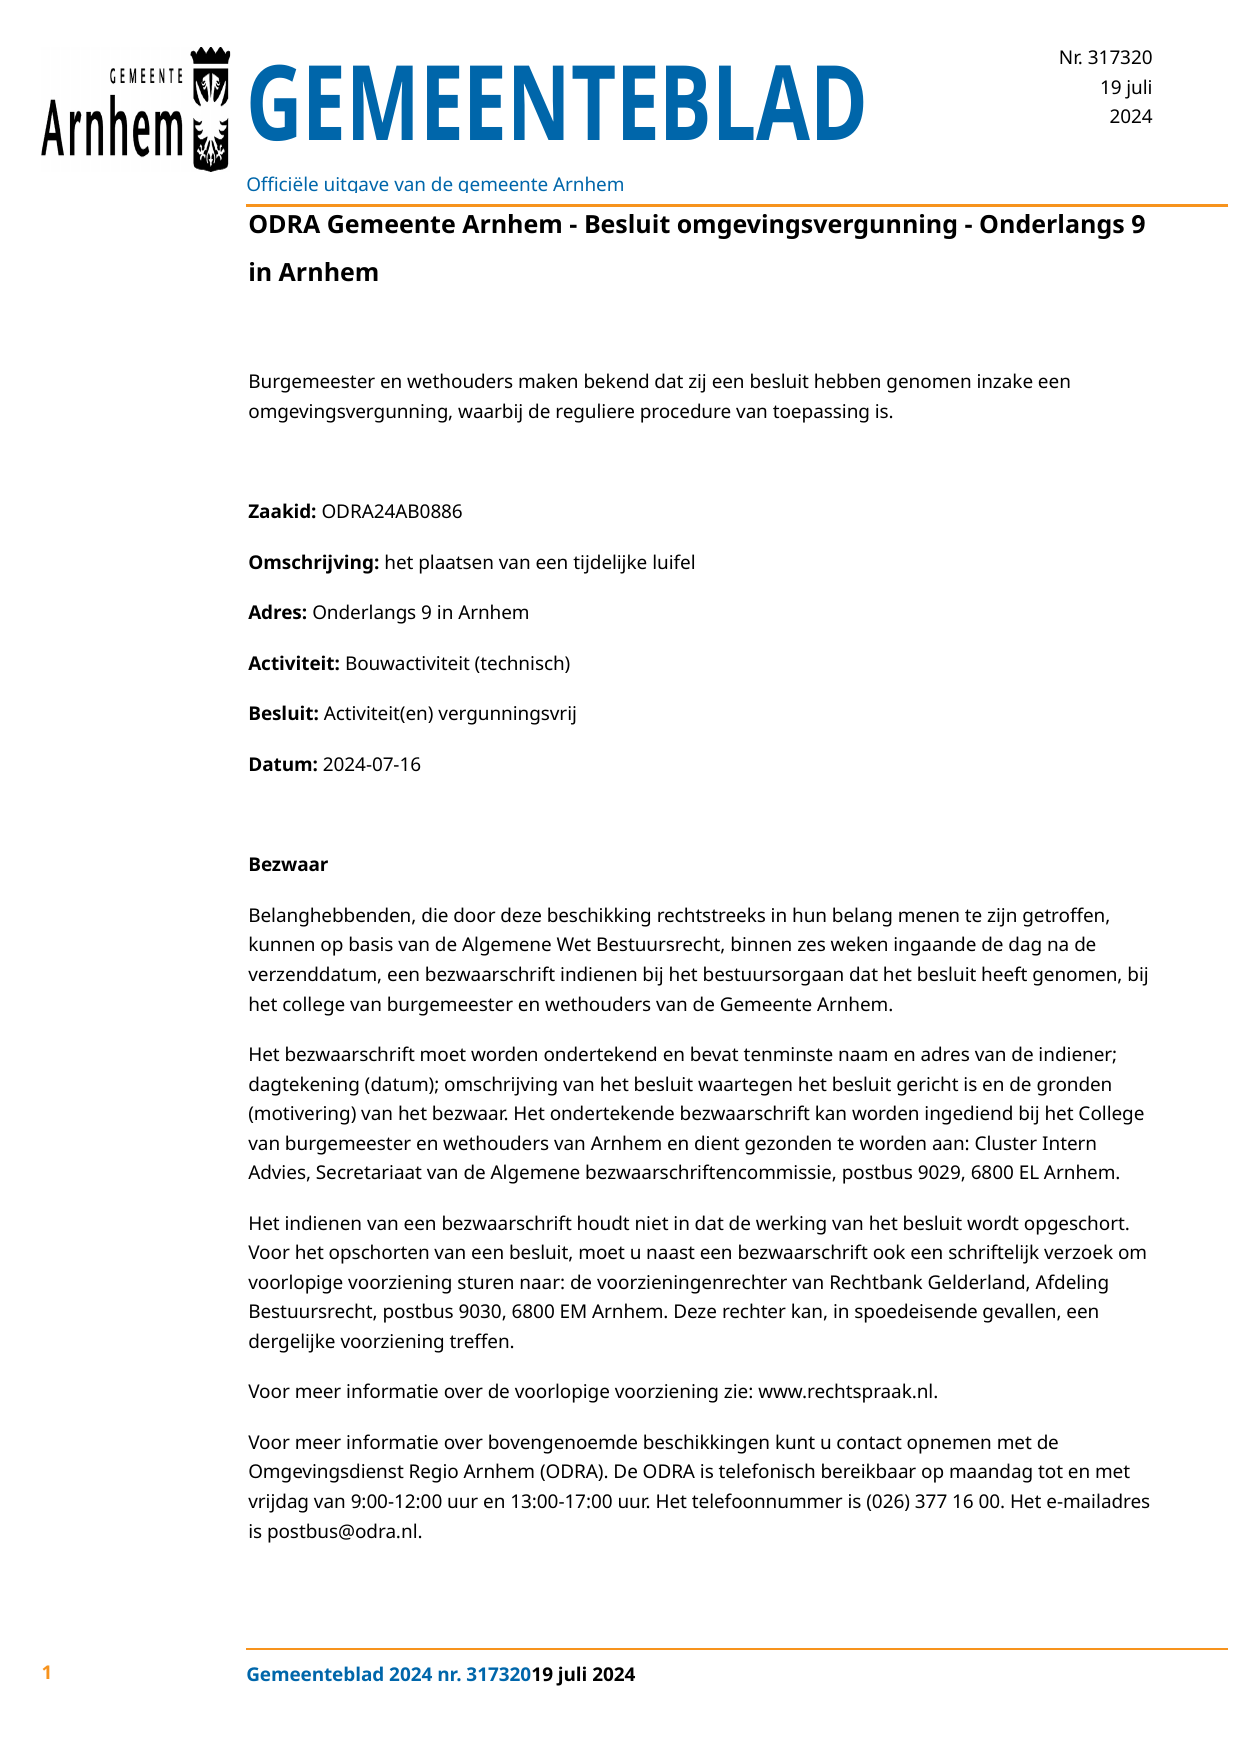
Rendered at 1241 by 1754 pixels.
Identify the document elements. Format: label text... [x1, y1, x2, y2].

text Het indienen van een bezwaarschrift houdt niet in dat de werking van het besluit wordt opgeschort. Voor het opschorten van een besluit, moet u naast een bezwaarschrift ook een schriftelijk verzoek om voorlopige voorziening sturen naar: de voorzieningenrechter van Rechtbank Gelderland, Afdeling Bestuursrecht, postbus 9030, 6800 EM Arnhem. Deze rechter kan, in spoedeisende gevallen, een dergelijke voorziening treffen. [248, 1210, 1152, 1354]
text Burgemeester en wethouders maken bekend dat zij een besluit hebben genomen inzake een omgevingsvergunning, waarbij de reguliere procedure van toepassing is. [248, 368, 1152, 424]
text Het bezwaarschrift moet worden ondertekend en bevat tenminste naam en adres van de indiener; dagtekening (datum); omschrijving van het besluit waartegen het besluit gericht is en de gronden (motivering) van het bezwaar. Het ondertekende bezwaarschrift kan worden ingediend bij het College van burgemeester en wethouders van Arnhem en dient gezonden te worden aan: Cluster Intern Advies, Secretariaat van de Algemene bezwaarschriftencommissie, postbus 9029, 6800 EL Arnhem. [248, 1041, 1152, 1185]
text Besluit: Activiteit(en) vergunningsvrij [248, 700, 1152, 726]
text Voor meer informatie over de voorlopige voorziening zie: www.rechtspraak.nl. [248, 1379, 1152, 1404]
text Activiteit: Bouwactiviteit (technisch) [248, 650, 1152, 676]
text Voor meer informatie over bovengenoemde beschikkingen kunt u contact opnemen met de Omgevingsdienst Regio Arnhem (ODRA). De ODRA is telefonisch bereikbaar op maandag tot en met vrijdag van 9:00-12:00 uur en 13:00-17:00 uur. Het telefoonnummer is (026) 377 16 00. Het e-mailadres is postbus@odra.nl. [248, 1429, 1152, 1544]
text Zaakid: ODRA24AB0886 [248, 499, 1152, 524]
text Adres: Onderlangs 9 in Arnhem [248, 599, 1152, 625]
text Bezwaar [248, 852, 1152, 877]
picture [41, 47, 231, 172]
text Datum: 2024-07-16 [248, 751, 1152, 777]
text ODRA Gemeente Arnhem - Besluit omgevingsvergunning - Onderlangs 9 in Arnhem [248, 207, 1152, 288]
text Belanghebbenden, die door deze beschikking rechtstreeks in hun belang menen te zijn getroffen, kunnen op basis van de Algemene Wet Bestuursrecht, binnen zes weken ingaande de dag na de verzenddatum, een bezwaarschrift indienen bij het bestuursorgaan dat het besluit heeft genomen, bij het college van burgemeester en wethouders van de Gemeente Arnhem. [248, 902, 1152, 1017]
text Omschrijving: het plaatsen van een tijdelijke luifel [248, 549, 1152, 575]
